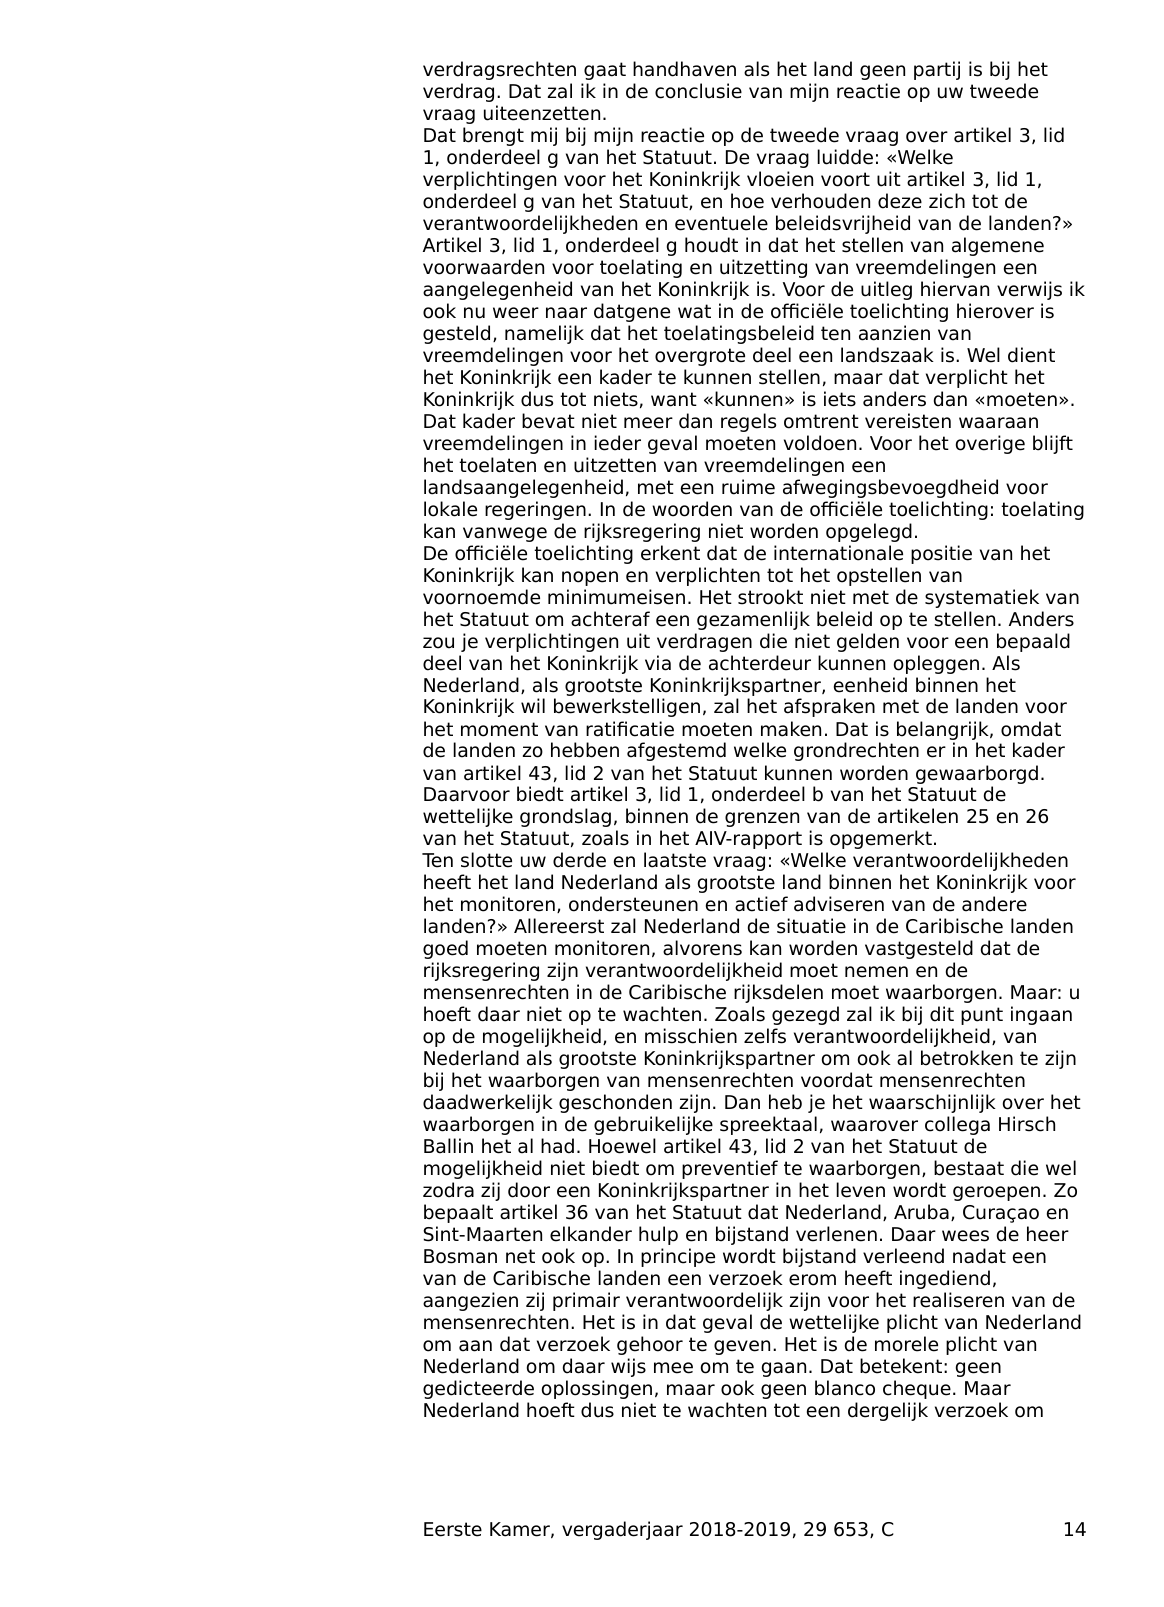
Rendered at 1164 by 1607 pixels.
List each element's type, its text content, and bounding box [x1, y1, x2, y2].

text Ten slotte uw derde en laatste vraag: «Welke verantwoordelijkheden heeft het land Nederland als grootste land binnen het Koninkrijk voor het monitoren, ondersteunen en actief adviseren van de andere landen?» Allereerst zal Nederland de situatie in de Caribische landen goed moeten monitoren, alvorens kan worden vastgesteld dat de rijksregering zijn verantwoordelijkheid moet nemen en de mensenrechten in de Caribische rijksdelen moet waarborgen. Maar: u hoeft daar niet op te wachten. Zoals gezegd zal ik bij dit punt ingaan op de mogelijkheid, en misschien zelfs verantwoordelijkheid, van Nederland als grootste Koninkrijkspartner om ook al betrokken te zijn bij het waarborgen van mensenrechten voordat mensenrechten daadwerkelijk geschonden zijn. Dan heb je het waarschijnlijk over het waarborgen in de gebruikelijke spreektaal, waarover collega Hirsch Ballin het al had. Hoewel artikel 43, lid 2 van het Statuut de mogelijkheid niet biedt om preventief te waarborgen, bestaat die wel zodra zij door een Koninkrijkspartner in het leven wordt geroepen. Zo bepaalt artikel 36 van het Statuut dat Nederland, Aruba, Curaçao en Sint-Maarten elkander hulp en bijstand verlenen. Daar wees de heer Bosman net ook op. In principe wordt bijstand verleend nadat een van de Caribische landen een verzoek erom heeft ingediend, aangezien zij primair verantwoordelijk zijn voor het realiseren van de mensenrechten. Het is in dat geval de wettelijke plicht van Nederland om aan dat verzoek gehoor te geven. Het is de morele plicht van Nederland om daar wijs mee om te gaan. Dat betekent: geen gedicteerde oplossingen, maar ook geen blanco cheque. Maar Nederland hoeft dus niet te wachten tot een dergelijk verzoek om [422, 850, 1087, 1422]
text verdragsrechten gaat handhaven als het land geen partij is bij het verdrag. Dat zal ik in de conclusie van mijn reactie op uw tweede vraag uiteenzetten. [422, 59, 1087, 125]
text De officiële toelichting erkent dat de internationale positie van het Koninkrijk kan nopen en verplichten tot het opstellen van voornoemde minimumeisen. Het strookt niet met de systematiek van het Statuut om achteraf een gezamenlijk beleid op te stellen. Anders zou je verplichtingen uit verdragen die niet gelden voor een bepaald deel van het Koninkrijk via de achterdeur kunnen opleggen. Als Nederland, als grootste Koninkrijkspartner, eenheid binnen het Koninkrijk wil bewerkstelligen, zal het afspraken met de landen voor het moment van ratificatie moeten maken. Dat is belangrijk, omdat de landen zo hebben afgestemd welke grondrechten er in het kader van artikel 43, lid 2 van het Statuut kunnen worden gewaarborgd. Daarvoor biedt artikel 3, lid 1, onderdeel b van het Statuut de wettelijke grondslag, binnen de grenzen van de artikelen 25 en 26 van het Statuut, zoals in het AIV-rapport is opgemerkt. [422, 543, 1087, 850]
text Dat brengt mij bij mijn reactie op de tweede vraag over artikel 3, lid 1, onderdeel g van het Statuut. De vraag luidde: «Welke verplichtingen voor het Koninkrijk vloeien voort uit artikel 3, lid 1, onderdeel g van het Statuut, en hoe verhouden deze zich tot de verantwoordelijkheden en eventuele beleidsvrijheid van de landen?» Artikel 3, lid 1, onderdeel g houdt in dat het stellen van algemene voorwaarden voor toelating en uitzetting van vreemdelingen een aangelegenheid van het Koninkrijk is. Voor de uitleg hiervan verwijs ik ook nu weer naar datgene wat in de officiële toelichting hierover is gesteld, namelijk dat het toelatingsbeleid ten aanzien van vreemdelingen voor het overgrote deel een landszaak is. Wel dient het Koninkrijk een kader te kunnen stellen, maar dat verplicht het Koninkrijk dus tot niets, want «kunnen» is iets anders dan «moeten». Dat kader bevat niet meer dan regels omtrent vereisten waaraan vreemdelingen in ieder geval moeten voldoen. Voor het overige blijft het toelaten en uitzetten van vreemdelingen een landsaangelegenheid, met een ruime afwegingsbevoegdheid voor lokale regeringen. In de woorden van de officiële toelichting: toelating kan vanwege de rijksregering niet worden opgelegd. [422, 125, 1087, 543]
